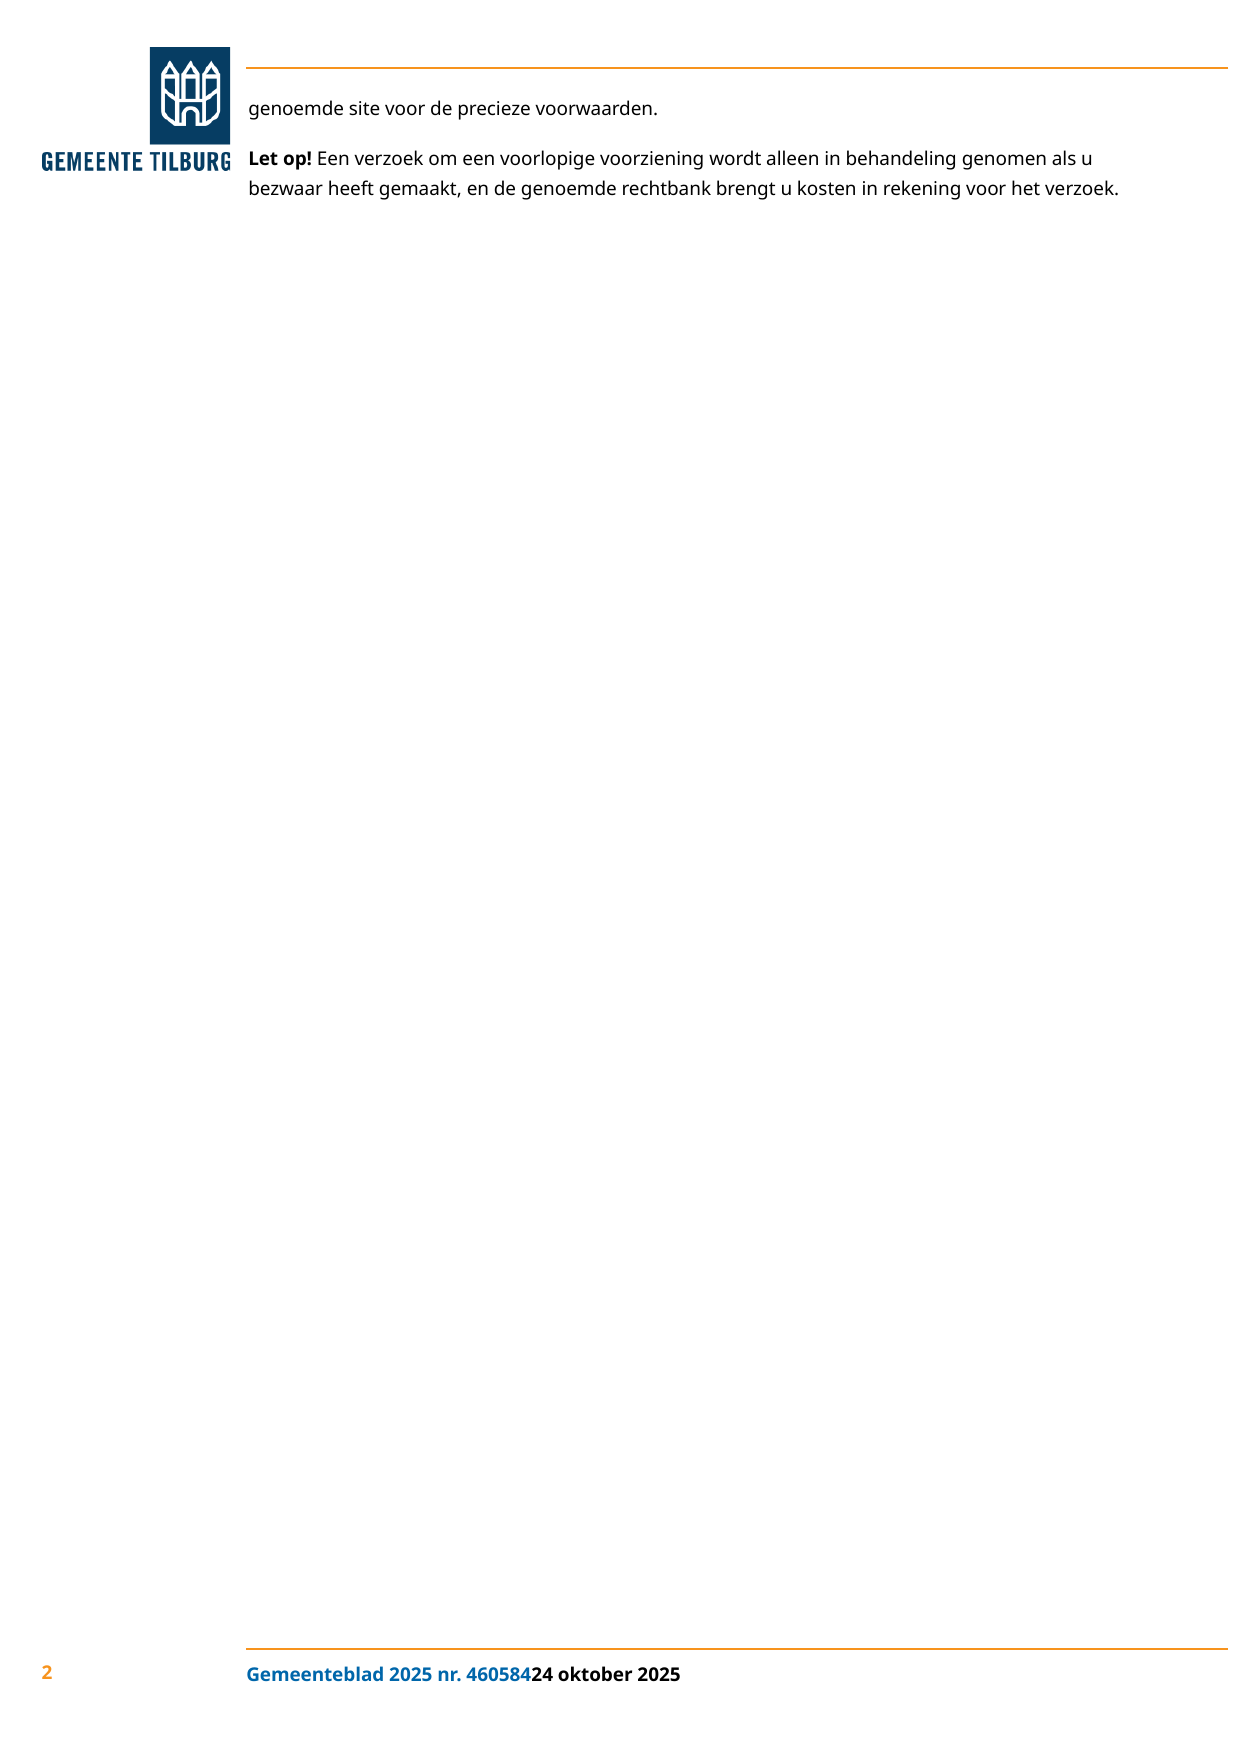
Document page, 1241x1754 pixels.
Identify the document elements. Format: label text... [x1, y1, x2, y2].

picture [41, 47, 231, 172]
text Let op! Een verzoek om een voorlopige voorziening wordt alleen in behandeling genomen als u bezwaar heeft gemaakt, en de genoemde rechtbank brengt u kosten in rekening voor het verzoek. [248, 145, 1152, 201]
text genoemde site voor de precieze voorwaarden. [248, 95, 1152, 121]
